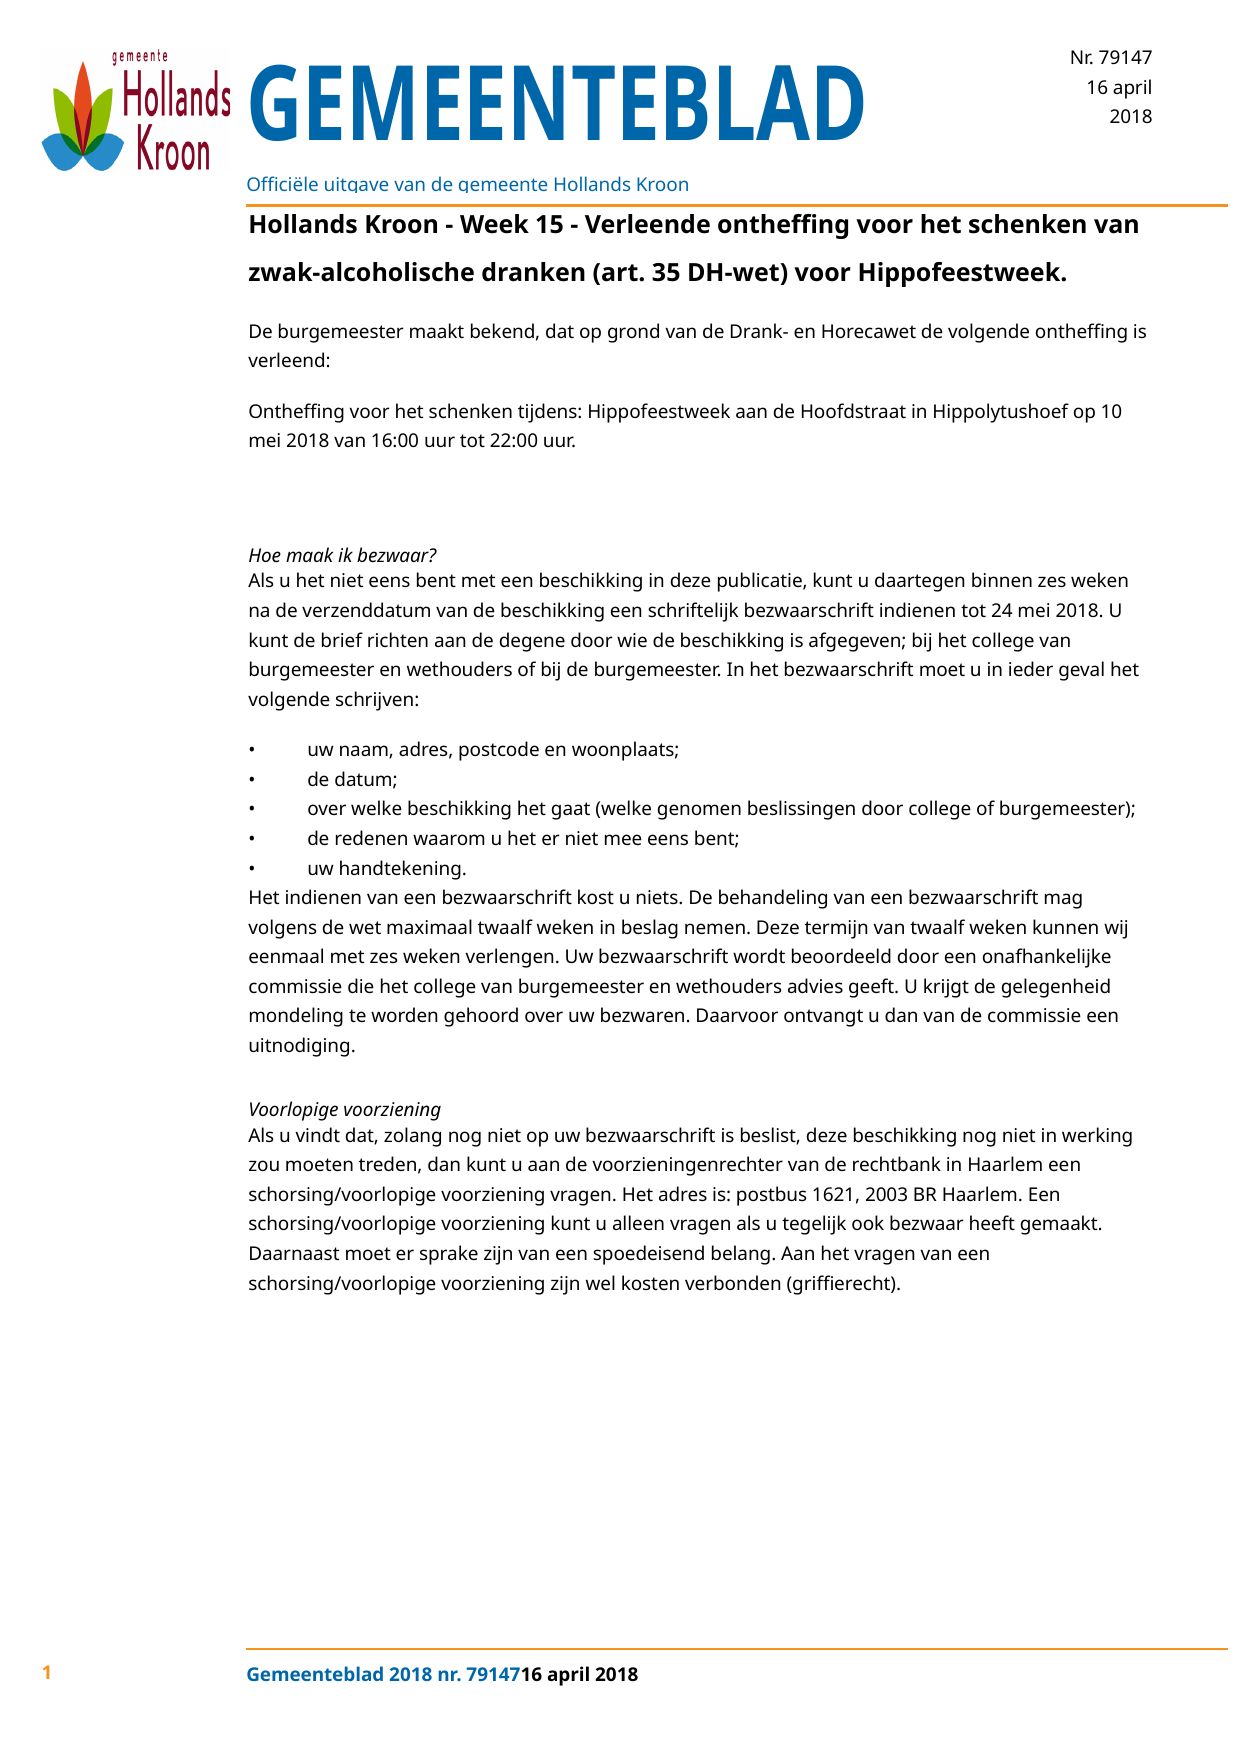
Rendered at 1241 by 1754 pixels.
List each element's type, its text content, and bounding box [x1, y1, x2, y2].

text Als u vindt dat, zolang nog niet op uw bezwaarschrift is beslist, deze beschikking nog niet in werking zou moeten treden, dan kunt u aan de voorzieningenrechter van de rechtbank in Haarlem een schorsing/voorlopige voorziening vragen. Het adres is: postbus 1621, 2003 BR Haarlem. Een schorsing/voorlopige voorziening kunt u alleen vragen als u tegelijk ook bezwaar heeft gemaakt. Daarnaast moet er sprake zijn van een spoedeisend belang. Aan het vragen van een schorsing/voorlopige voorziening zijn wel kosten verbonden (griffierecht). [248, 1122, 1152, 1296]
picture [41, 47, 231, 172]
list uw naam, adres, postcode en woonplaats; [248, 736, 1152, 762]
list uw handtekening. [248, 855, 1152, 880]
list de datum; [248, 766, 1152, 792]
text Ontheffing voor het schenken tijdens: Hippofeestweek aan de Hoofdstraat in Hippolytushoef op 10 mei 2018 van 16:00 uur tot 22:00 uur. [248, 398, 1152, 453]
text Hoe maak ik bezwaar? [248, 542, 1152, 568]
text Voorlopige voorziening [248, 1096, 1152, 1122]
text Als u het niet eens bent met een beschikking in deze publicatie, kunt u daartegen binnen zes weken na de verzenddatum van de beschikking een schriftelijk bezwaarschrift indienen tot 24 mei 2018. U kunt de brief richten aan de degene door wie de beschikking is afgegeven; bij het college van burgemeester en wethouders of bij de burgemeester. In het bezwaarschrift moet u in ieder geval het volgende schrijven: [248, 568, 1152, 712]
text Het indienen van een bezwaarschrift kost u niets. De behandeling van een bezwaarschrift mag volgens de wet maximaal twaalf weken in beslag nemen. Deze termijn van twaalf weken kunnen wij eenmaal met zes weken verlengen. Uw bezwaarschrift wordt beoordeeld door een onafhankelijke commissie die het college van burgemeester en wethouders advies geeft. U krijgt de gelegenheid mondeling te worden gehoord over uw bezwaren. Daarvoor ontvangt u dan van de commissie een uitnodiging. [248, 884, 1152, 1058]
text De burgemeester maakt bekend, dat op grond van de Drank- en Horecawet de volgende ontheffing is verleend: [248, 318, 1152, 373]
text Hollands Kroon - Week 15 - Verleende ontheffing voor het schenken van zwak-alcoholische dranken (art. 35 DH-wet) voor Hippofeestweek. [248, 207, 1152, 288]
list over welke beschikking het gaat (welke genomen beslissingen door college of burgemeester); [248, 796, 1152, 821]
list de redenen waarom u het er niet mee eens bent; [248, 825, 1152, 851]
